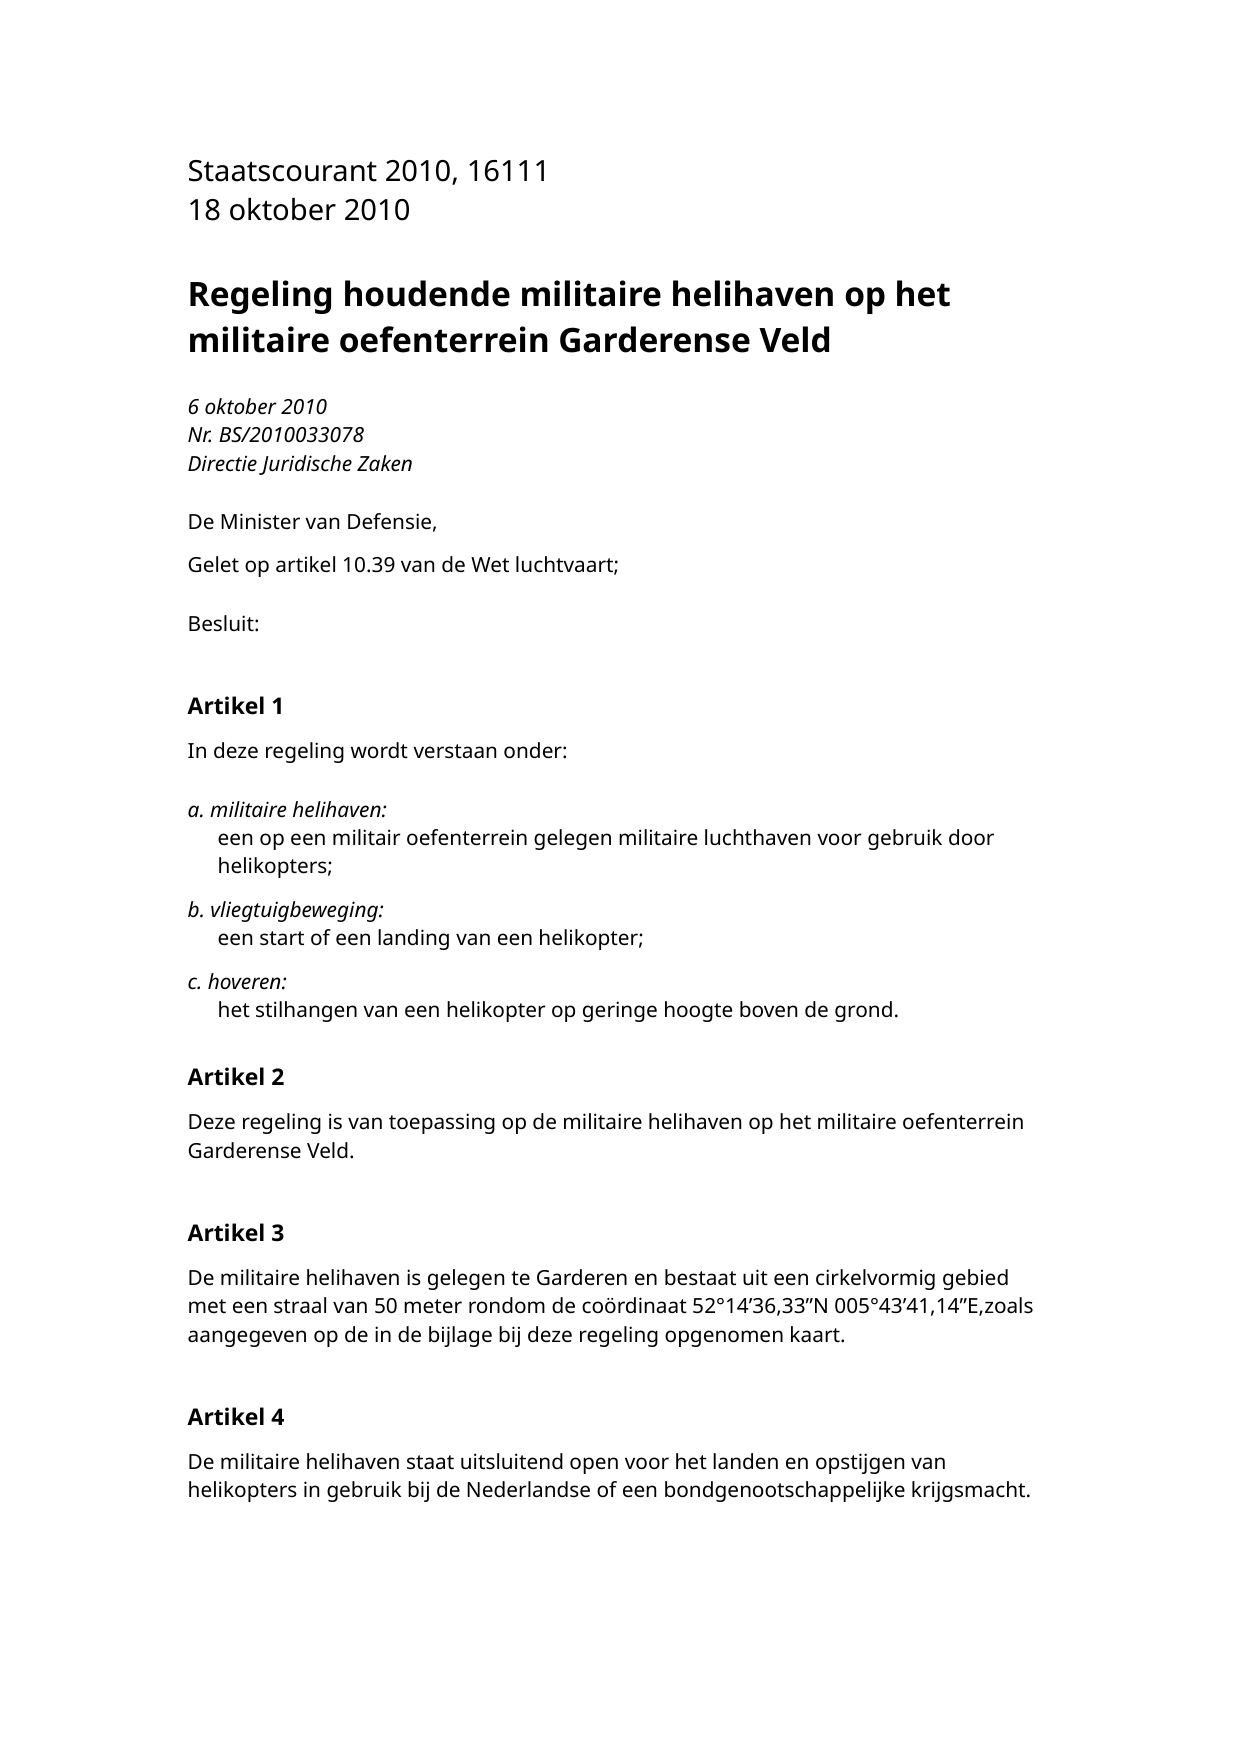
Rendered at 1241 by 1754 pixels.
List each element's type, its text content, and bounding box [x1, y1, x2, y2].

text Staatscourant 2010, 16111 [187, 150, 1053, 190]
text Nr. BS/2010033078 [187, 420, 1053, 449]
text c. hoveren: [187, 967, 1053, 995]
subtitle Artikel 2 [187, 1061, 1053, 1092]
subtitle Artikel 1 [187, 690, 1053, 721]
text a. militaire helihaven: [187, 795, 1053, 823]
text Deze regeling is van toepassing op de militaire helihaven op het militaire oefenterrein Garderense Veld. [187, 1107, 1053, 1164]
text Gelet op artikel 10.39 van de Wet luchtvaart; [187, 551, 1053, 579]
text In deze regeling wordt verstaan onder: [187, 736, 1053, 765]
text 6 oktober 2010 [187, 392, 1053, 420]
text Besluit: [187, 609, 1053, 637]
text Directie Juridische Zaken [187, 449, 1053, 477]
subtitle Artikel 4 [187, 1401, 1053, 1432]
subtitle Artikel 3 [187, 1217, 1053, 1248]
text 18 oktober 2010 [187, 190, 1053, 229]
text De Minister van Defensie, [187, 507, 1053, 536]
text De militaire helihaven is gelegen te Garderen en bestaat uit een cirkelvormig gebied met een straal van 50 meter rondom de coördinaat 52°14’36,33”N 005°43’41,14”E,zoals aangegeven op de in de bijlage bij deze regeling opgenomen kaart. [187, 1263, 1053, 1348]
text b. vliegtuigbeweging: [187, 895, 1053, 923]
text een start of een landing van een helikopter; [217, 923, 1053, 952]
text een op een militair oefenterrein gelegen militaire luchthaven voor gebruik door helikopters; [217, 823, 1053, 880]
subtitle Regeling houdende militaire helihaven op het militaire oefenterrein Garderense Veld [187, 271, 1053, 362]
text De militaire helihaven staat uitsluitend open voor het landen en opstijgen van helikopters in gebruik bij de Nederlandse of een bondgenootschappelijke krijgsmacht. [187, 1447, 1053, 1504]
text het stilhangen van een helikopter op geringe hoogte boven de grond. [217, 995, 1053, 1024]
